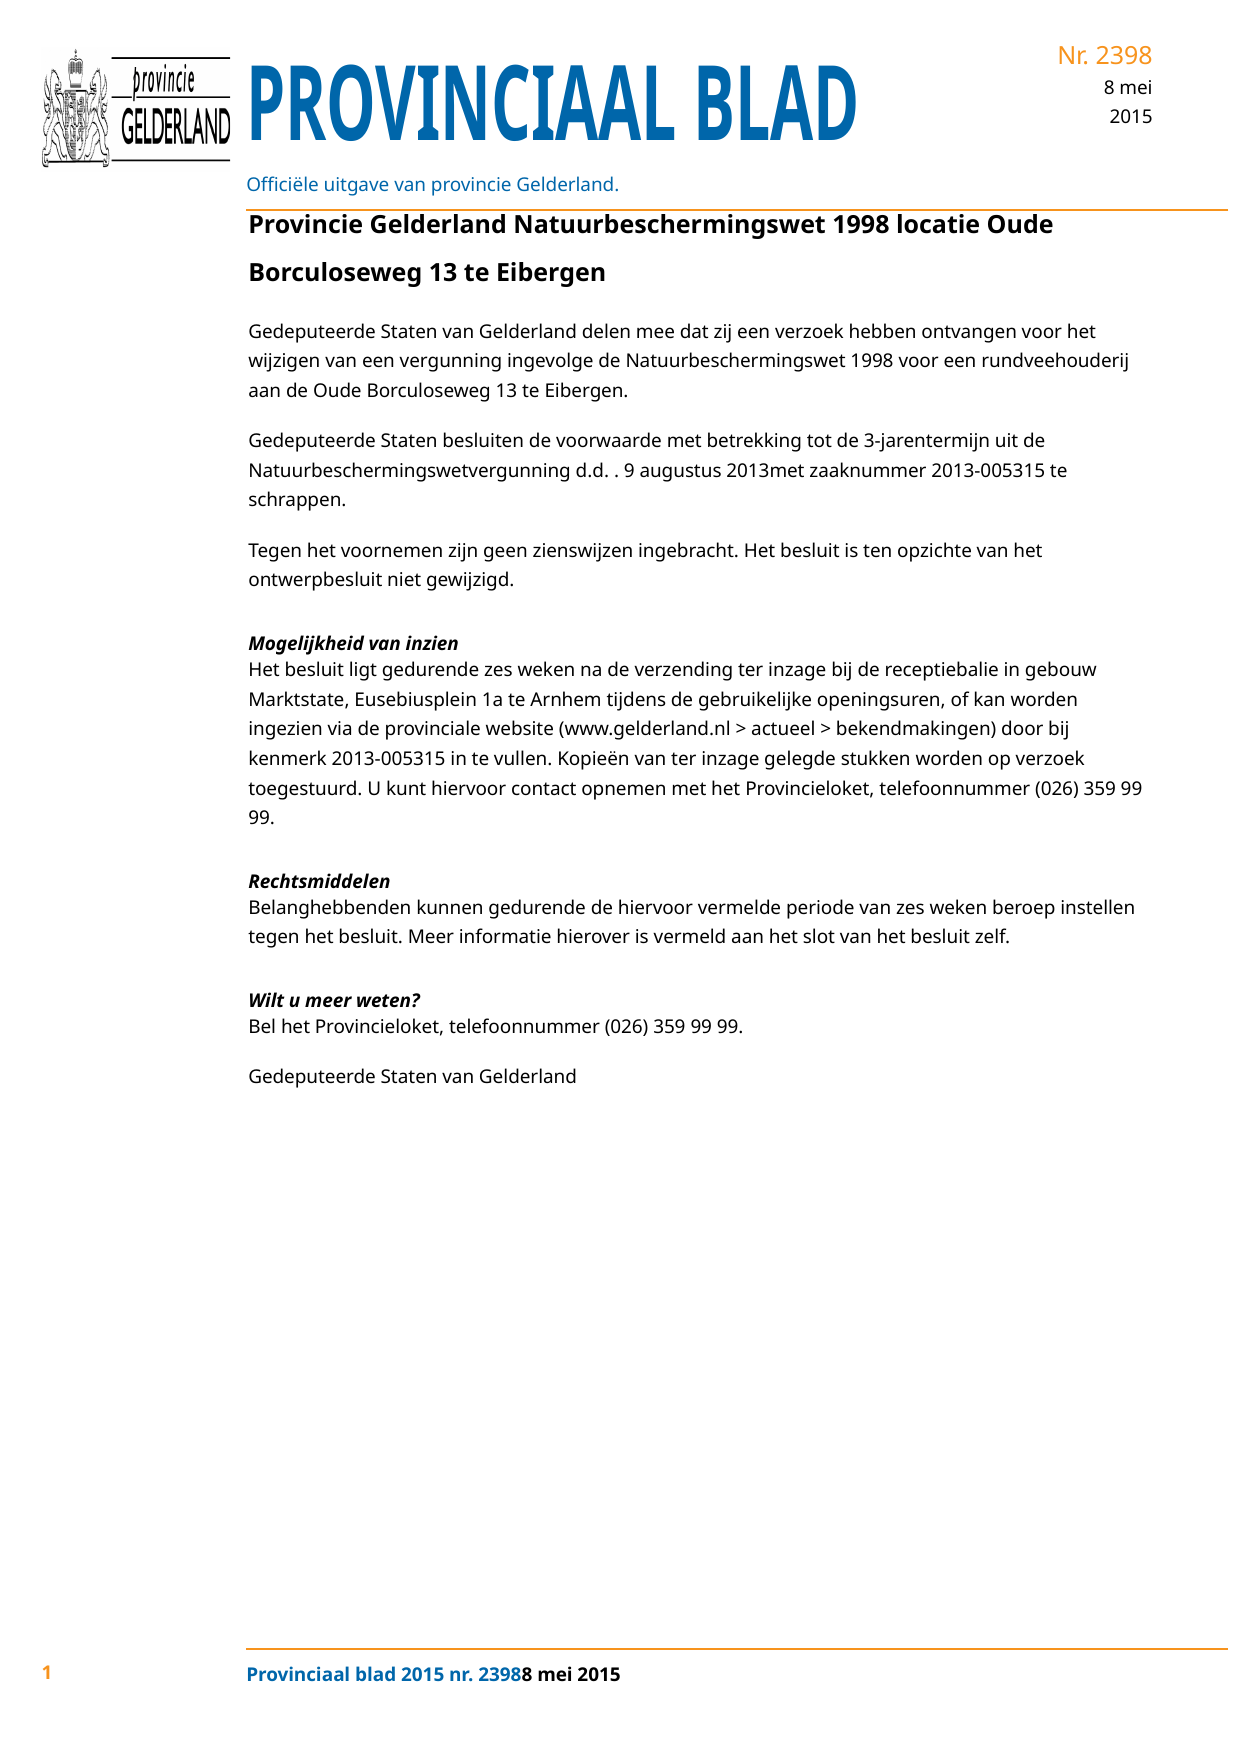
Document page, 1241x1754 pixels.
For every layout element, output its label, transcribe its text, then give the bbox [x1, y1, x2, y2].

text Gedeputeerde Staten van Gelderland delen mee dat zij een verzoek hebben ontvangen voor het wijzigen van een vergunning ingevolge de Natuurbeschermingswet 1998 voor een rundveehouderij aan de Oude Borculoseweg 13 te Eibergen. [248, 318, 1152, 403]
text Tegen het voornemen zijn geen zienswijzen ingebracht. Het besluit is ten opzichte van het ontwerpbesluit niet gewijzigd. [248, 537, 1152, 592]
text Rechtsmiddelen [248, 868, 1152, 894]
picture [41, 47, 231, 172]
text Mogelijkheid van inzien [248, 631, 1152, 656]
text Provincie Gelderland Natuurbeschermingswet 1998 locatie Oude Borculoseweg 13 te Eibergen [248, 211, 1152, 288]
text Gedeputeerde Staten besluiten de voorwaarde met betrekking tot de 3-jarentermijn uit de Natuurbeschermingswetvergunning d.d. . 9 augustus 2013met zaaknummer 2013-005315 te schrappen. [248, 427, 1152, 512]
text Wilt u meer weten? [248, 987, 1152, 1013]
text Het besluit ligt gedurende zes weken na de verzending ter inzage bij de receptiebalie in gebouw Marktstate, Eusebiusplein 1a te Arnhem tijdens de gebruikelijke openingsuren, of kan worden ingezien via de provinciale website (www.gelderland.nl > actueel > bekendmakingen) door bij kenmerk 2013-005315 in te vullen. Kopieën van ter inzage gelegde stukken worden op verzoek toegestuurd. U kunt hiervoor contact opnemen met het Provincieloket, telefoonnummer (026) 359 99 99. [248, 656, 1152, 830]
text Belanghebbenden kunnen gedurende de hiervoor vermelde periode van zes weken beroep instellen tegen het besluit. Meer informatie hierover is vermeld aan het slot van het besluit zelf. [248, 894, 1152, 949]
text Bel het Provincieloket, telefoonnummer (026) 359 99 99. [248, 1013, 1152, 1039]
text Gedeputeerde Staten van Gelderland [248, 1064, 1152, 1089]
